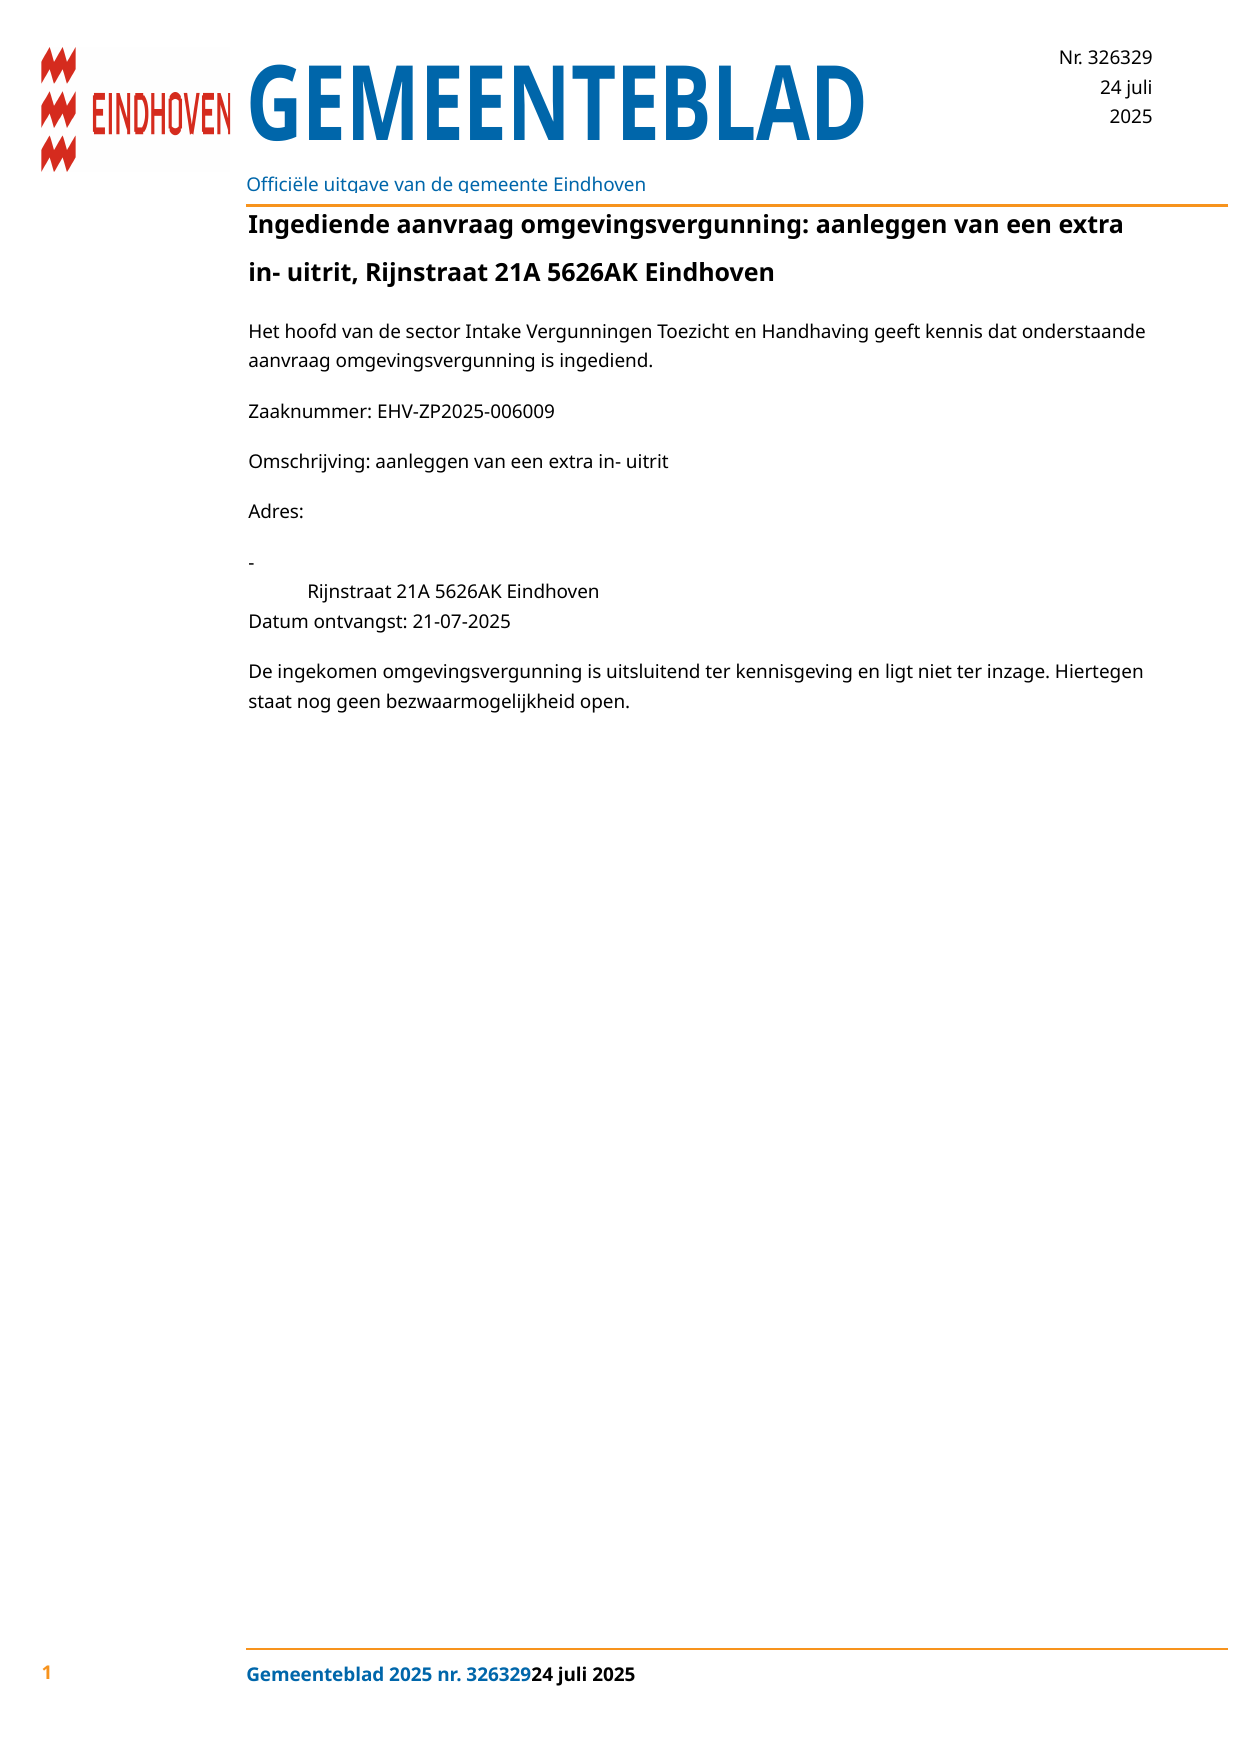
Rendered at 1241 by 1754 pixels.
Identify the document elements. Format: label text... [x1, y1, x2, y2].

picture [41, 47, 231, 172]
text Ingediende aanvraag omgevingsvergunning: aanleggen van een extra in- uitrit, Rijnstraat 21A 5626AK Eindhoven [248, 207, 1152, 288]
text Adres: [248, 499, 1152, 524]
text Omschrijving: aanleggen van een extra in- uitrit [248, 448, 1152, 474]
list Rijnstraat 21A 5626AK Eindhoven [248, 579, 1152, 604]
text Het hoofd van de sector Intake Vergunningen Toezicht en Handhaving geeft kennis dat onderstaande aanvraag omgevingsvergunning is ingediend. [248, 318, 1152, 373]
text Datum ontvangst: 21-07-2025 [248, 608, 1152, 634]
text De ingekomen omgevingsvergunning is uitsluitend ter kennisgeving en ligt niet ter inzage. Hiertegen staat nog geen bezwaarmogelijkheid open. [248, 659, 1152, 714]
text Zaaknummer: EHV-ZP2025-006009 [248, 398, 1152, 424]
